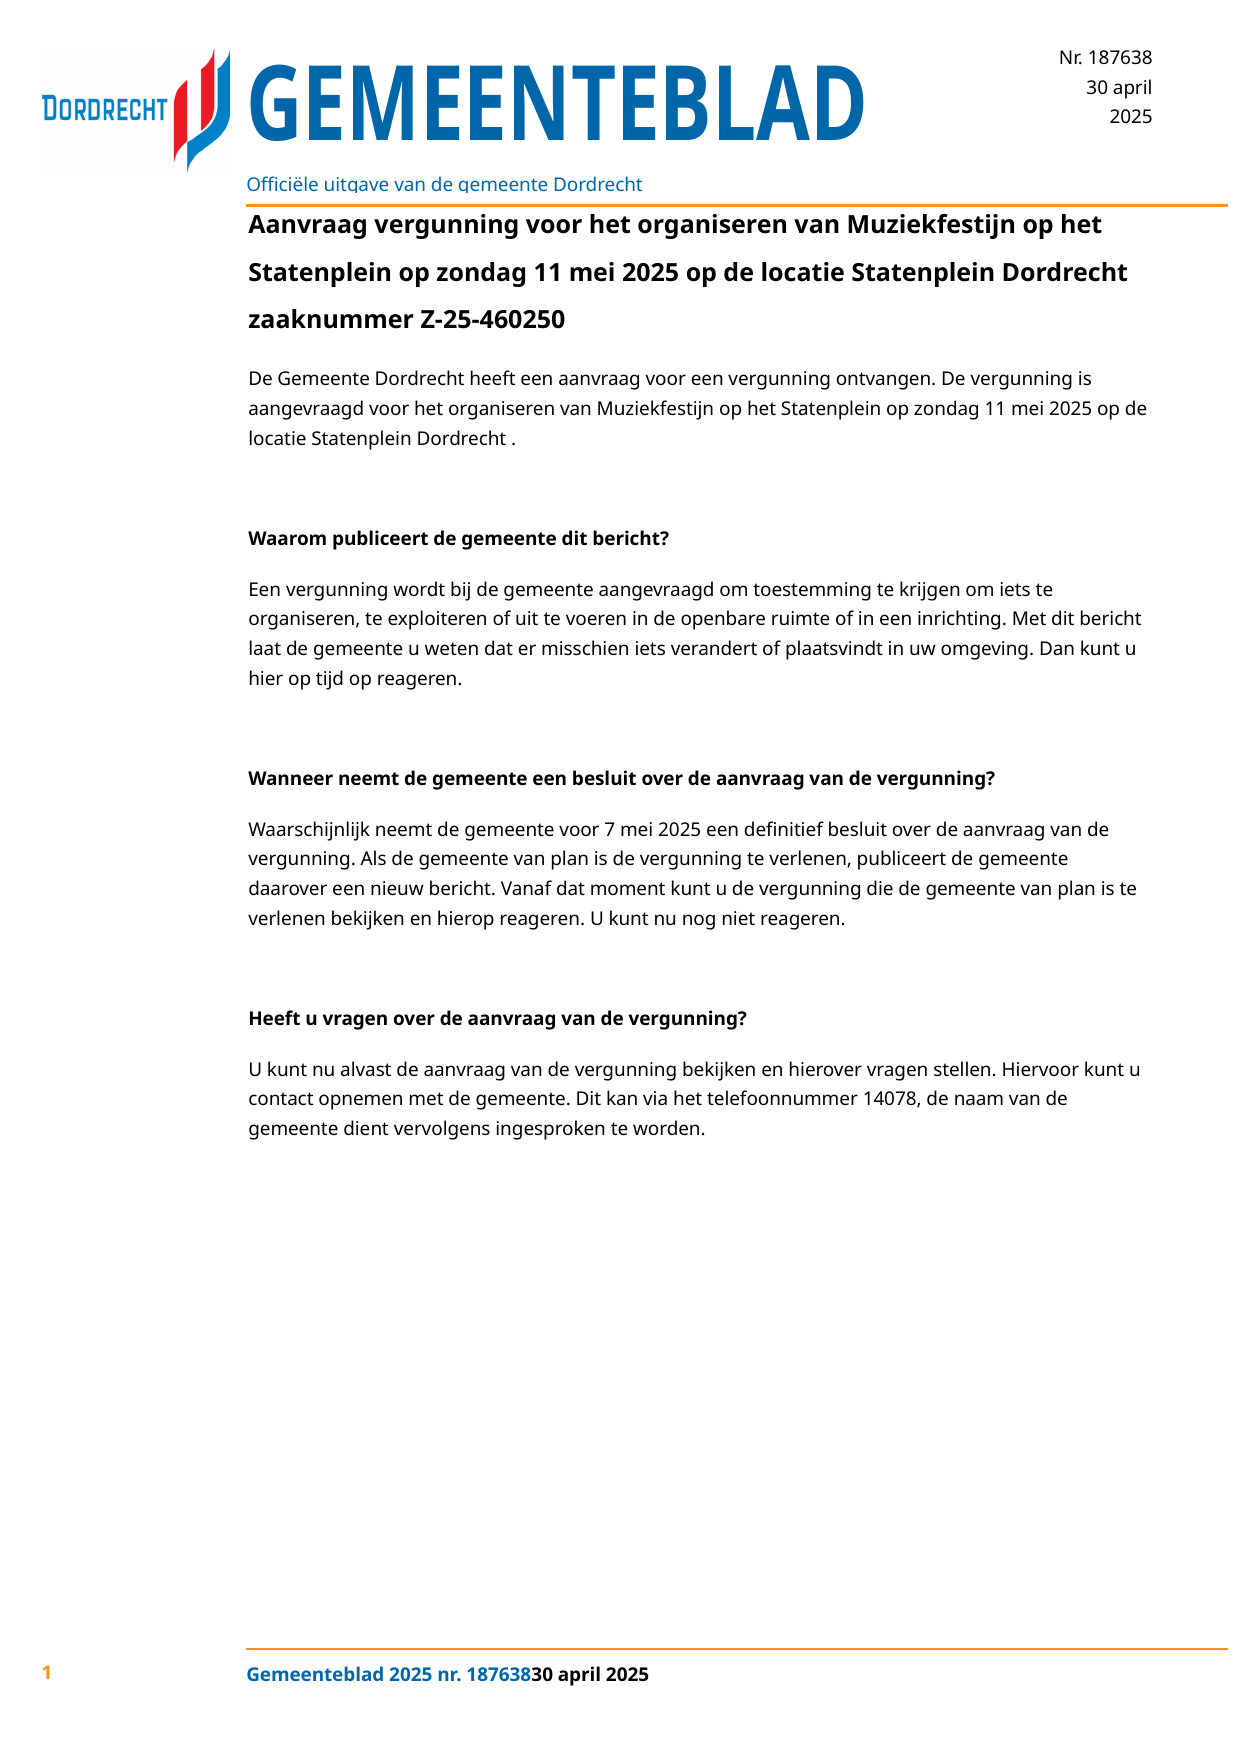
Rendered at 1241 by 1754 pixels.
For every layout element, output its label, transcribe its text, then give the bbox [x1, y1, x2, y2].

text Heeft u vragen over de aanvraag van de vergunning? [248, 1006, 1152, 1031]
text Aanvraag vergunning voor het organiseren van Muziekfestijn op het Statenplein op zondag 11 mei 2025 op de locatie Statenplein Dordrecht zaaknummer Z-25-460250 [248, 207, 1152, 336]
text Een vergunning wordt bij de gemeente aangevraagd om toestemming te krijgen om iets te organiseren, te exploiteren of uit te voeren in de openbare ruimte of in een inrichting. Met dit bericht laat de gemeente u weten dat er misschien iets verandert of plaatsvindt in uw omgeving. Dan kunt u hier op tijd op reageren. [248, 576, 1152, 690]
text Waarom publiceert de gemeente dit bericht? [248, 526, 1152, 551]
text Waarschijnlijk neemt de gemeente voor 7 mei 2025 een definitief besluit over de aanvraag van de vergunning. Als de gemeente van plan is de vergunning te verlenen, publiceert de gemeente daarover een nieuw bericht. Vanaf dat moment kunt u de vergunning die de gemeente van plan is te verlenen bekijken en hierop reageren. U kunt nu nog niet reageren. [248, 816, 1152, 930]
text Wanneer neemt de gemeente een besluit over de aanvraag van de vergunning? [248, 766, 1152, 791]
text U kunt nu alvast de aanvraag van de vergunning bekijken en hierover vragen stellen. Hiervoor kunt u contact opnemen met de gemeente. Dit kan via het telefoonnummer 14078, de naam van de gemeente dient vervolgens ingesproken te worden. [248, 1056, 1152, 1141]
text De Gemeente Dordrecht heeft een aanvraag voor een vergunning ontvangen. De vergunning is aangevraagd voor het organiseren van Muziekfestijn op het Statenplein op zondag 11 mei 2025 op de locatie Statenplein Dordrecht . [248, 366, 1152, 450]
picture [41, 47, 231, 172]
